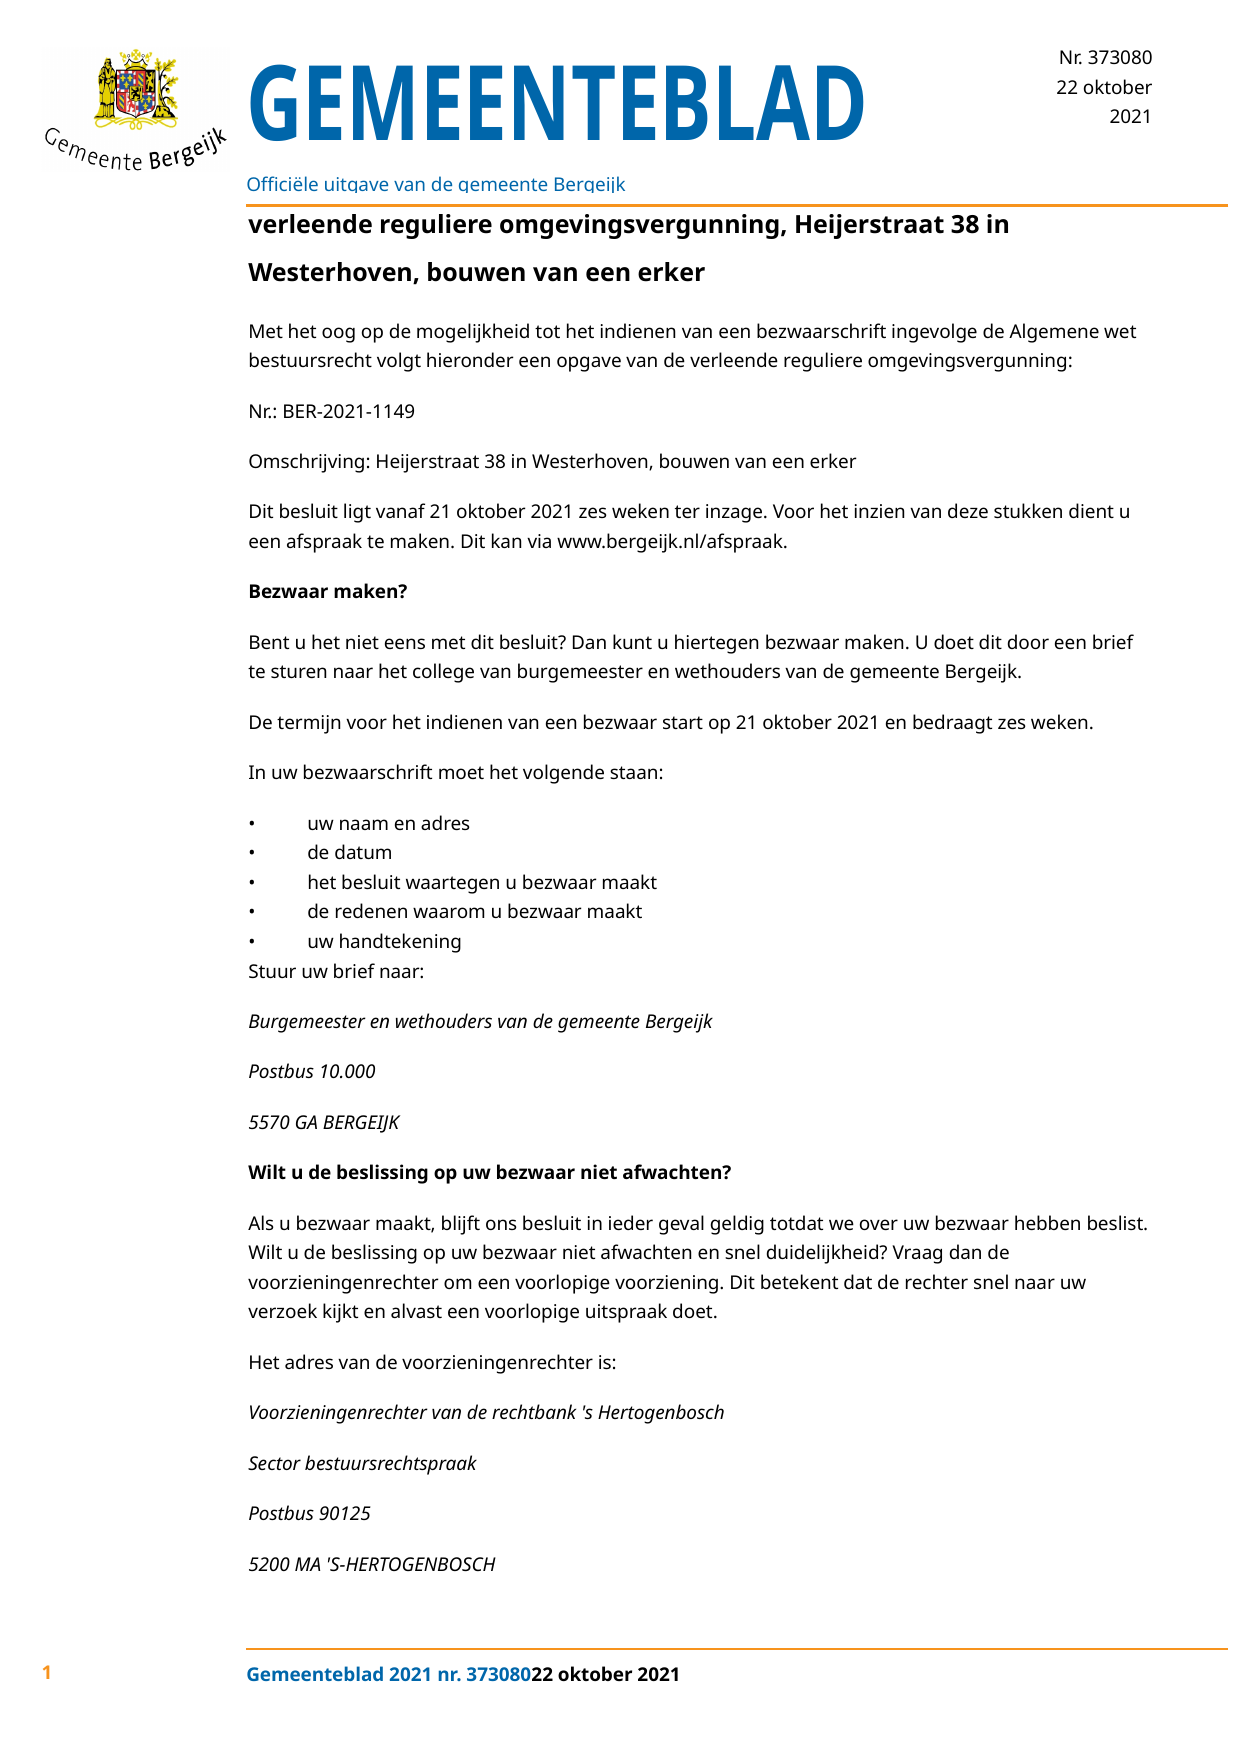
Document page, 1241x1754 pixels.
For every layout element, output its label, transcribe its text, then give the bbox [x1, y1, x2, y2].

text In uw bezwaarschrift moet het volgende staan: [248, 759, 1152, 785]
text Postbus 90125 [248, 1500, 1152, 1526]
text Het adres van de voorzieningenrechter is: [248, 1349, 1152, 1375]
text Met het oog op de mogelijkheid tot het indienen van een bezwaarschrift ingevolge de Algemene wet bestuursrecht volgt hieronder een opgave van de verleende reguliere omgevingsvergunning: [248, 318, 1152, 373]
text Bent u het niet eens met dit besluit? Dan kunt u hiertegen bezwaar maken. U doet dit door een brief te sturen naar het college van burgemeester en wethouders van de gemeente Bergeijk. [248, 629, 1152, 684]
text Nr.: BER-2021-1149 [248, 398, 1152, 424]
text 5200 MA 'S-HERTOGENBOSCH [248, 1551, 1152, 1577]
text Voorzieningenrechter van de rechtbank 's Hertogenbosch [248, 1399, 1152, 1425]
list uw naam en adres [248, 810, 1152, 836]
list de redenen waarom u bezwaar maakt [248, 899, 1152, 924]
text Bezwaar maken? [248, 579, 1152, 604]
text verleende reguliere omgevingsvergunning, Heijerstraat 38 in Westerhoven, bouwen van een erker [248, 207, 1152, 288]
text 5570 GA BERGEIJK [248, 1109, 1152, 1135]
text Omschrijving: Heijerstraat 38 in Westerhoven, bouwen van een erker [248, 448, 1152, 474]
text Als u bezwaar maakt, blijft ons besluit in ieder geval geldig totdat we over uw bezwaar hebben beslist. Wilt u de beslissing op uw bezwaar niet afwachten en snel duidelijkheid? Vraag dan de voorzieningenrechter om een voorlopige voorziening. Dit betekent dat de rechter snel naar uw verzoek kijkt en alvast een voorlopige uitspraak doet. [248, 1210, 1152, 1324]
text Sector bestuursrechtspraak [248, 1450, 1152, 1476]
text De termijn voor het indienen van een bezwaar start op 21 oktober 2021 en bedraagt zes weken. [248, 709, 1152, 735]
picture [41, 47, 231, 172]
text Dit besluit ligt vanaf 21 oktober 2021 zes weken ter inzage. Voor het inzien van deze stukken dient u een afspraak te maken. Dit kan via www.bergeijk.nl/afspraak. [248, 499, 1152, 554]
list de datum [248, 839, 1152, 865]
text Burgemeester en wethouders van de gemeente Bergeijk [248, 1008, 1152, 1034]
text Wilt u de beslissing op uw bezwaar niet afwachten? [248, 1159, 1152, 1185]
text Stuur uw brief naar: [248, 958, 1152, 984]
list het besluit waartegen u bezwaar maakt [248, 869, 1152, 895]
list uw handtekening [248, 928, 1152, 954]
text Postbus 10.000 [248, 1059, 1152, 1084]
